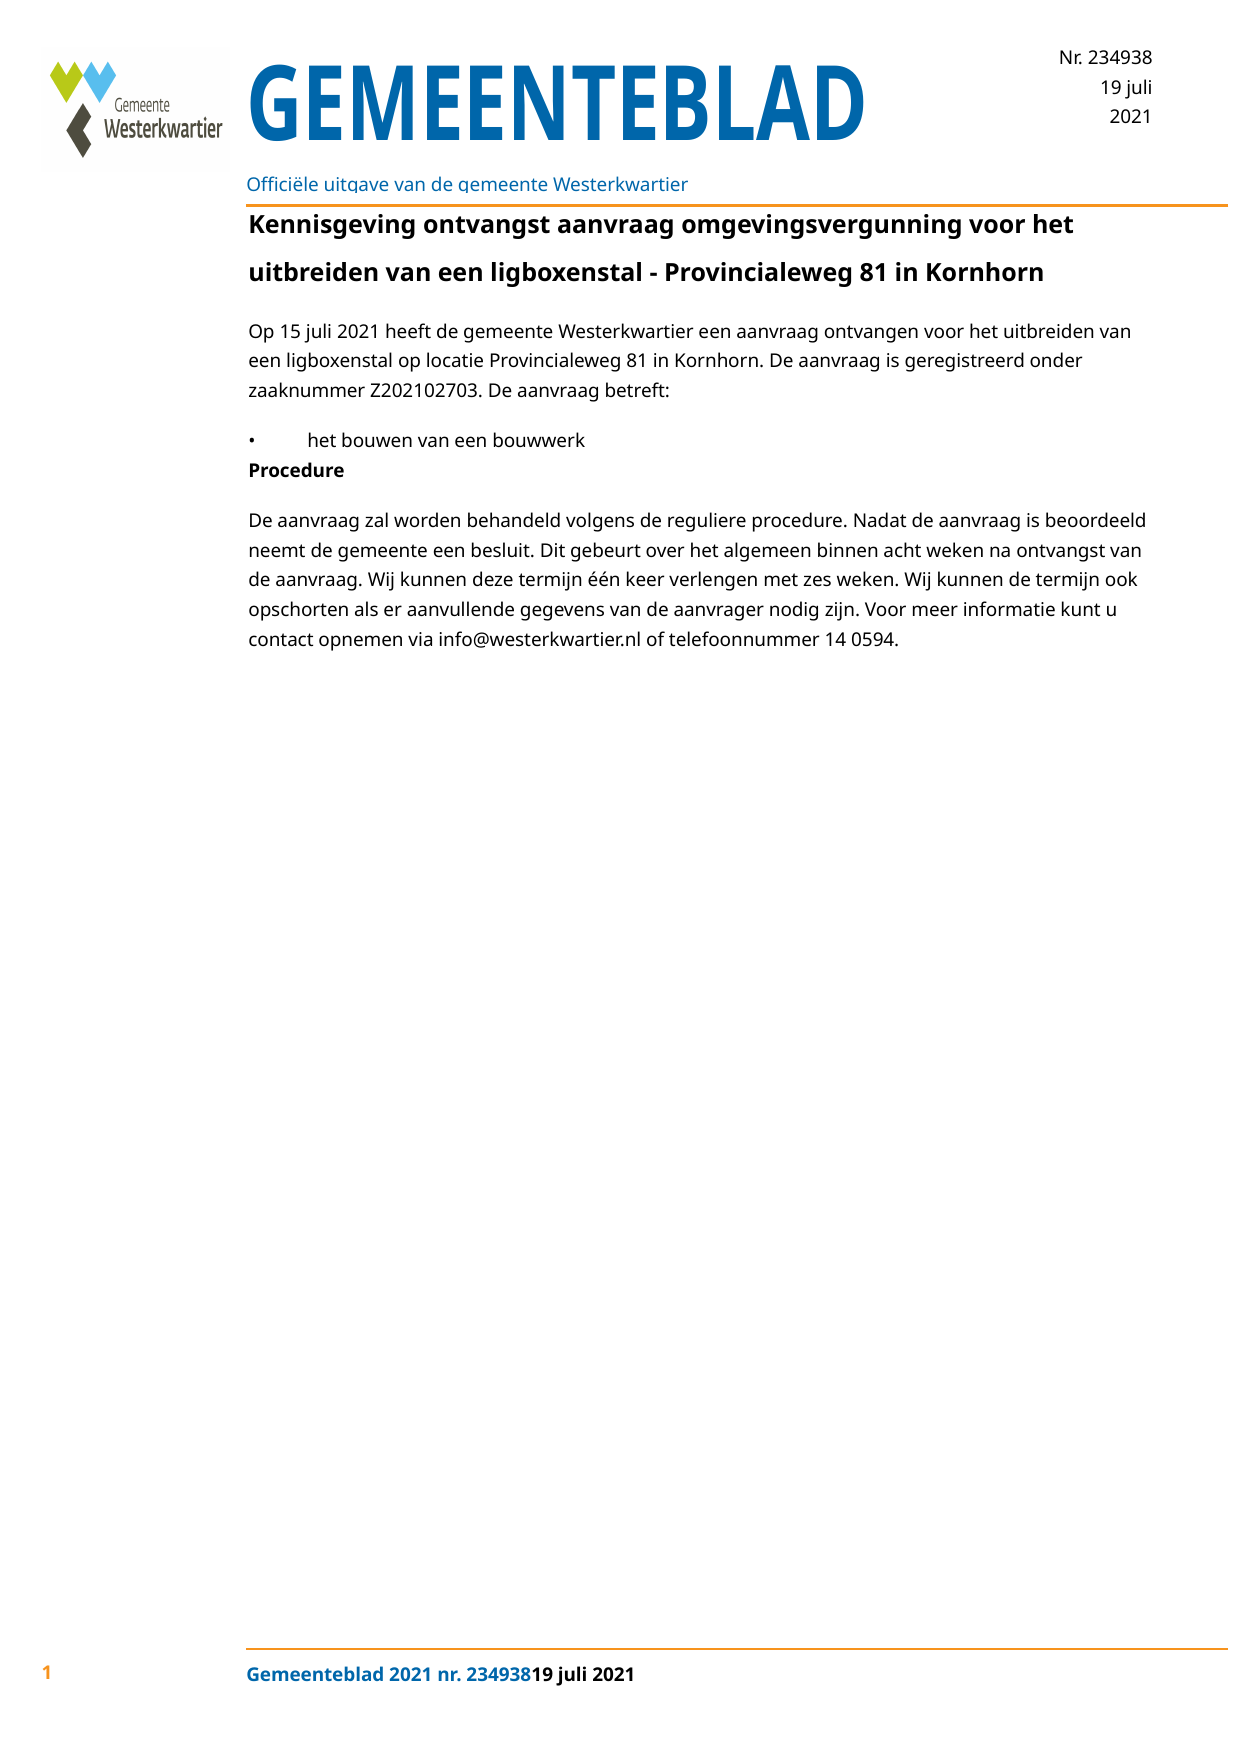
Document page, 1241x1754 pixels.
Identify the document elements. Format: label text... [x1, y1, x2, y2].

text De aanvraag zal worden behandeld volgens de reguliere procedure. Nadat de aanvraag is beoordeeld neemt de gemeente een besluit. Dit gebeurt over het algemeen binnen acht weken na ontvangst van de aanvraag. Wij kunnen deze termijn één keer verlengen met zes weken. Wij kunnen de termijn ook opschorten als er aanvullende gegevens van de aanvrager nodig zijn. Voor meer informatie kunt u contact opnemen via info@westerkwartier.nl of telefoonnummer 14 0594. [248, 507, 1152, 652]
text Procedure [248, 457, 1152, 483]
list het bouwen van een bouwwerk [248, 427, 1152, 453]
text Op 15 juli 2021 heeft de gemeente Westerkwartier een aanvraag ontvangen voor het uitbreiden van een ligboxenstal op locatie Provincialeweg 81 in Kornhorn. De aanvraag is geregistreerd onder zaaknummer Z202102703. De aanvraag betreft: [248, 318, 1152, 403]
text Kennisgeving ontvangst aanvraag omgevingsvergunning voor het uitbreiden van een ligboxenstal - Provincialeweg 81 in Kornhorn [248, 207, 1152, 288]
picture [41, 47, 231, 172]
